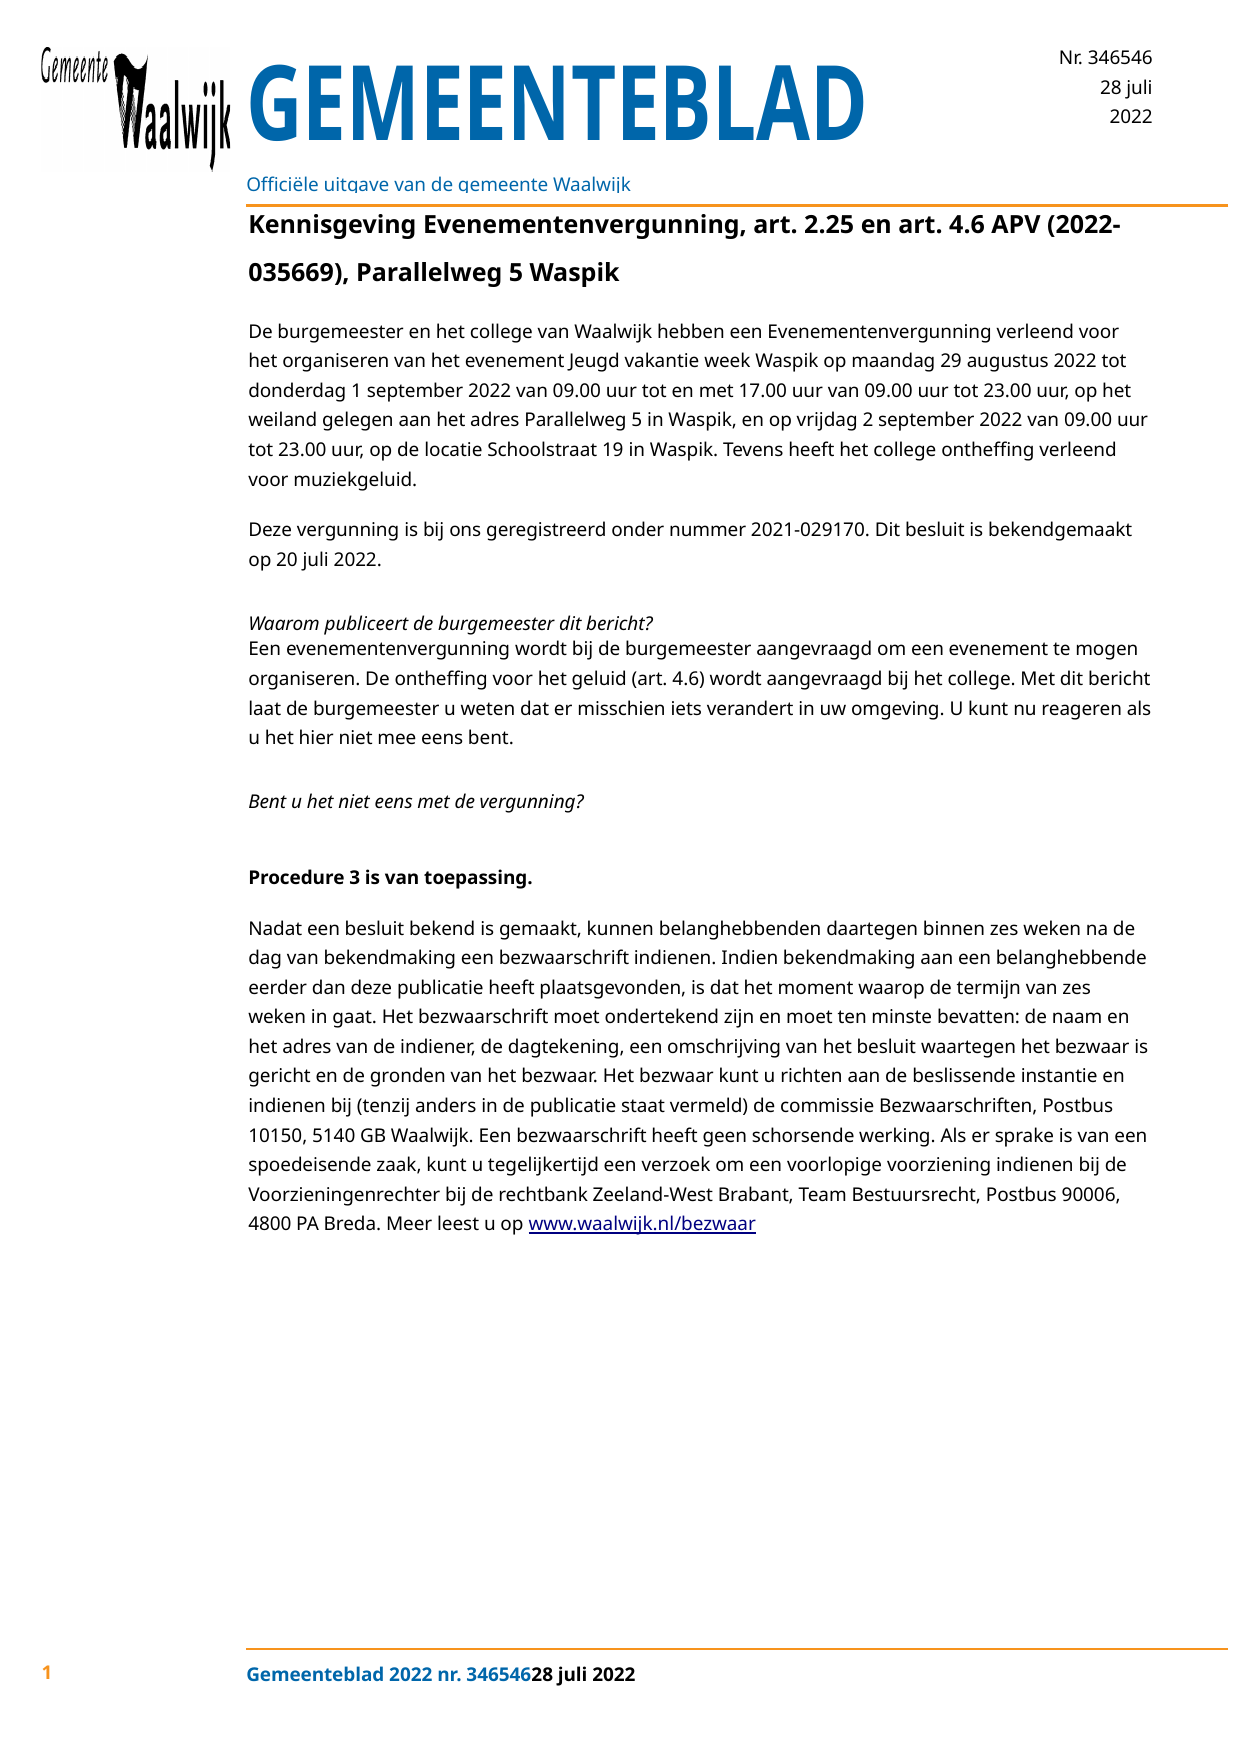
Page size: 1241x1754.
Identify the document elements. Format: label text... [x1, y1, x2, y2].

text De burgemeester en het college van Waalwijk hebben een Evenementenvergunning verleend voor het organiseren van het evenement Jeugd vakantie week Waspik op maandag 29 augustus 2022 tot donderdag 1 september 2022 van 09.00 uur tot en met 17.00 uur van 09.00 uur tot 23.00 uur, op het weiland gelegen aan het adres Parallelweg 5 in Waspik, en op vrijdag 2 september 2022 van 09.00 uur tot 23.00 uur, op de locatie Schoolstraat 19 in Waspik. Tevens heeft het college ontheffing verleend voor muziekgeluid. [248, 318, 1152, 492]
text Waarom publiceert de burgemeester dit bericht? [248, 610, 1152, 636]
text Deze vergunning is bij ons geregistreerd onder nummer 2021-029170. Dit besluit is bekendgemaakt op 20 juli 2022. [248, 516, 1152, 572]
text Een evenementenvergunning wordt bij de burgemeester aangevraagd om een evenement te mogen organiseren. De ontheffing voor het geluid (art. 4.6) wordt aangevraagd bij het college. Met dit bericht laat de burgemeester u weten dat er misschien iets verandert in uw omgeving. U kunt nu reageren als u het hier niet mee eens bent. [248, 636, 1152, 750]
text Procedure 3 is van toepassing. [248, 864, 1152, 890]
picture [41, 47, 231, 172]
text Kennisgeving Evenementenvergunning, art. 2.25 en art. 4.6 APV (2022-035669), Parallelweg 5 Waspik [248, 207, 1152, 288]
text Bent u het niet eens met de vergunning? [248, 788, 1152, 814]
text Nadat een besluit bekend is gemaakt, kunnen belanghebbenden daartegen binnen zes weken na de dag van bekendmaking een bezwaarschrift indienen. Indien bekendmaking aan een belanghebbende eerder dan deze publicatie heeft plaatsgevonden, is dat het moment waarop de termijn van zes weken in gaat. Het bezwaarschrift moet ondertekend zijn en moet ten minste bevatten: de naam en het adres van de indiener, de dagtekening, een omschrijving van het besluit waartegen het bezwaar is gericht en de gronden van het bezwaar. Het bezwaar kunt u richten aan de beslissende instantie en indienen bij (tenzij anders in de publicatie staat vermeld) de commissie Bezwaarschriften, Postbus 10150, 5140 GB Waalwijk. Een bezwaarschrift heeft geen schorsende werking. Als er sprake is van een spoedeisende zaak, kunt u tegelijkertijd een verzoek om een voorlopige voorziening indienen bij de Voorzieningenrechter bij de rechtbank Zeeland-West Brabant, Team Bestuursrecht, Postbus 90006, 4800 PA Breda. Meer leest u op www.waalwijk.nl/bezwaar [248, 915, 1152, 1236]
